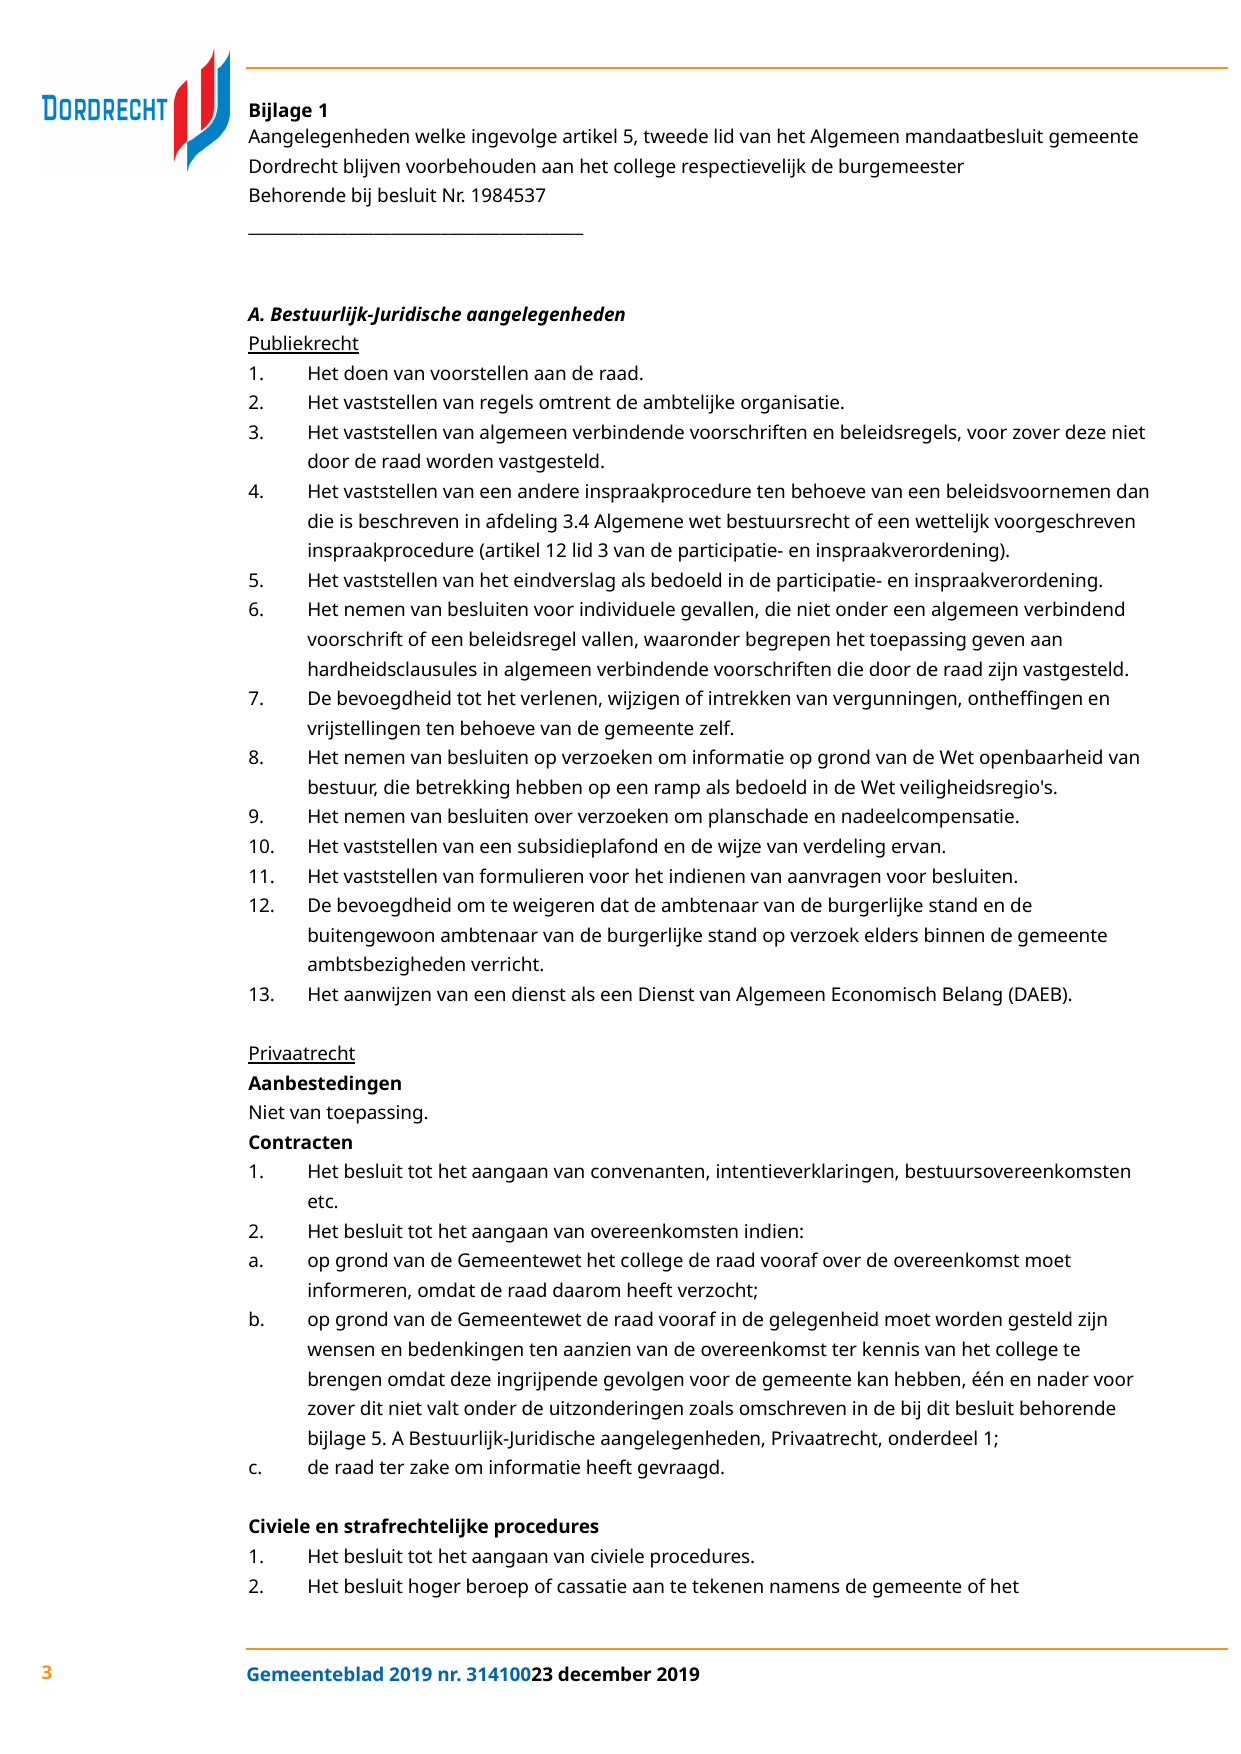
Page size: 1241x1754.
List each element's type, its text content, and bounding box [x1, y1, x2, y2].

list Het aanwijzen van een dienst als een Dienst van Algemeen Economisch Belang (DAEB). [248, 981, 1152, 1007]
list Het nemen van besluiten op verzoeken om informatie op grond van de Wet openbaarheid van bestuur, die betrekking hebben op een ramp als bedoeld in de Wet veiligheidsregio's. [248, 744, 1152, 800]
text ________________________________________ [248, 212, 1152, 238]
text Behorende bij besluit Nr. 1984537 [248, 182, 1152, 208]
list Het vaststellen van algemeen verbindende voorschriften en beleidsregels, voor zover deze niet door de raad worden vastgesteld. [248, 419, 1152, 474]
list Het vaststellen van formulieren voor het indienen van aanvragen voor besluiten. [248, 863, 1152, 889]
list Het besluit tot het aangaan van overeenkomsten indien: [248, 1218, 1152, 1244]
list Het besluit hoger beroep of cassatie aan te tekenen namens de gemeente of het [248, 1573, 1152, 1599]
list De bevoegdheid tot het verlenen, wijzigen of intrekken van vergunningen, ontheffingen en vrijstellingen ten behoeve van de gemeente zelf. [248, 685, 1152, 741]
list de raad ter zake om informatie heeft gevraagd. [248, 1454, 1152, 1480]
list Het besluit tot het aangaan van convenanten, intentieverklaringen, bestuursovereenkomsten etc. [248, 1159, 1152, 1214]
list op grond van de Gemeentewet het college de raad vooraf over de overeenkomst moet informeren, omdat de raad daarom heeft verzocht; [248, 1247, 1152, 1303]
list Het besluit tot het aangaan van civiele procedures. [248, 1543, 1152, 1569]
text A. Bestuurlijk-Juridische aangelegenheden [248, 301, 1152, 327]
list Het nemen van besluiten voor individuele gevallen, die niet onder een algemeen verbindend voorschrift of een beleidsregel vallen, waaronder begrepen het toepassing geven aan hardheidsclausules in algemeen verbindende voorschriften die door de raad zijn vastgesteld. [248, 597, 1152, 682]
text Contracten [248, 1129, 1152, 1155]
picture [41, 47, 231, 172]
text Civiele en strafrechtelijke procedures [248, 1514, 1152, 1539]
list Het vaststellen van het eindverslag als bedoeld in de participatie- en inspraakverordening. [248, 567, 1152, 593]
text Privaatrecht [248, 1040, 1152, 1066]
list Het vaststellen van regels omtrent de ambtelijke organisatie. [248, 389, 1152, 415]
list Het vaststellen van een andere inspraakprocedure ten behoeve van een beleidsvoornemen dan die is beschreven in afdeling 3.4 Algemene wet bestuursrecht of een wettelijk voorgeschreven inspraakprocedure (artikel 12 lid 3 van de participatie- en inspraakverordening). [248, 478, 1152, 563]
list Het nemen van besluiten over verzoeken om planschade en nadeelcompensatie. [248, 804, 1152, 829]
text Publiekrecht [248, 330, 1152, 356]
list Het doen van voorstellen aan de raad. [248, 360, 1152, 386]
list Het vaststellen van een subsidieplafond en de wijze van verdeling ervan. [248, 833, 1152, 859]
text Aangelegenheden welke ingevolge artikel 5, tweede lid van het Algemeen mandaatbesluit gemeente Dordrecht blijven voorbehouden aan het college respectievelijk de burgemeester [248, 123, 1152, 179]
list op grond van de Gemeentewet de raad vooraf in de gelegenheid moet worden gesteld zijn wensen en bedenkingen ten aanzien van de overeenkomst ter kennis van het college te brengen omdat deze ingrijpende gevolgen voor de gemeente kan hebben, één en nader voor zover dit niet valt onder de uitzonderingen zoals omschreven in de bij dit besluit behorende bijlage 5. A Bestuurlijk-Juridische aangelegenheden, Privaatrecht, onderdeel 1; [248, 1307, 1152, 1451]
text Bijlage 1 [248, 95, 1152, 123]
text Aanbestedingen [248, 1070, 1152, 1096]
list De bevoegdheid om te weigeren dat de ambtenaar van de burgerlijke stand en de buitengewoon ambtenaar van de burgerlijke stand op verzoek elders binnen de gemeente ambtsbezigheden verricht. [248, 892, 1152, 977]
text Niet van toepassing. [248, 1099, 1152, 1125]
